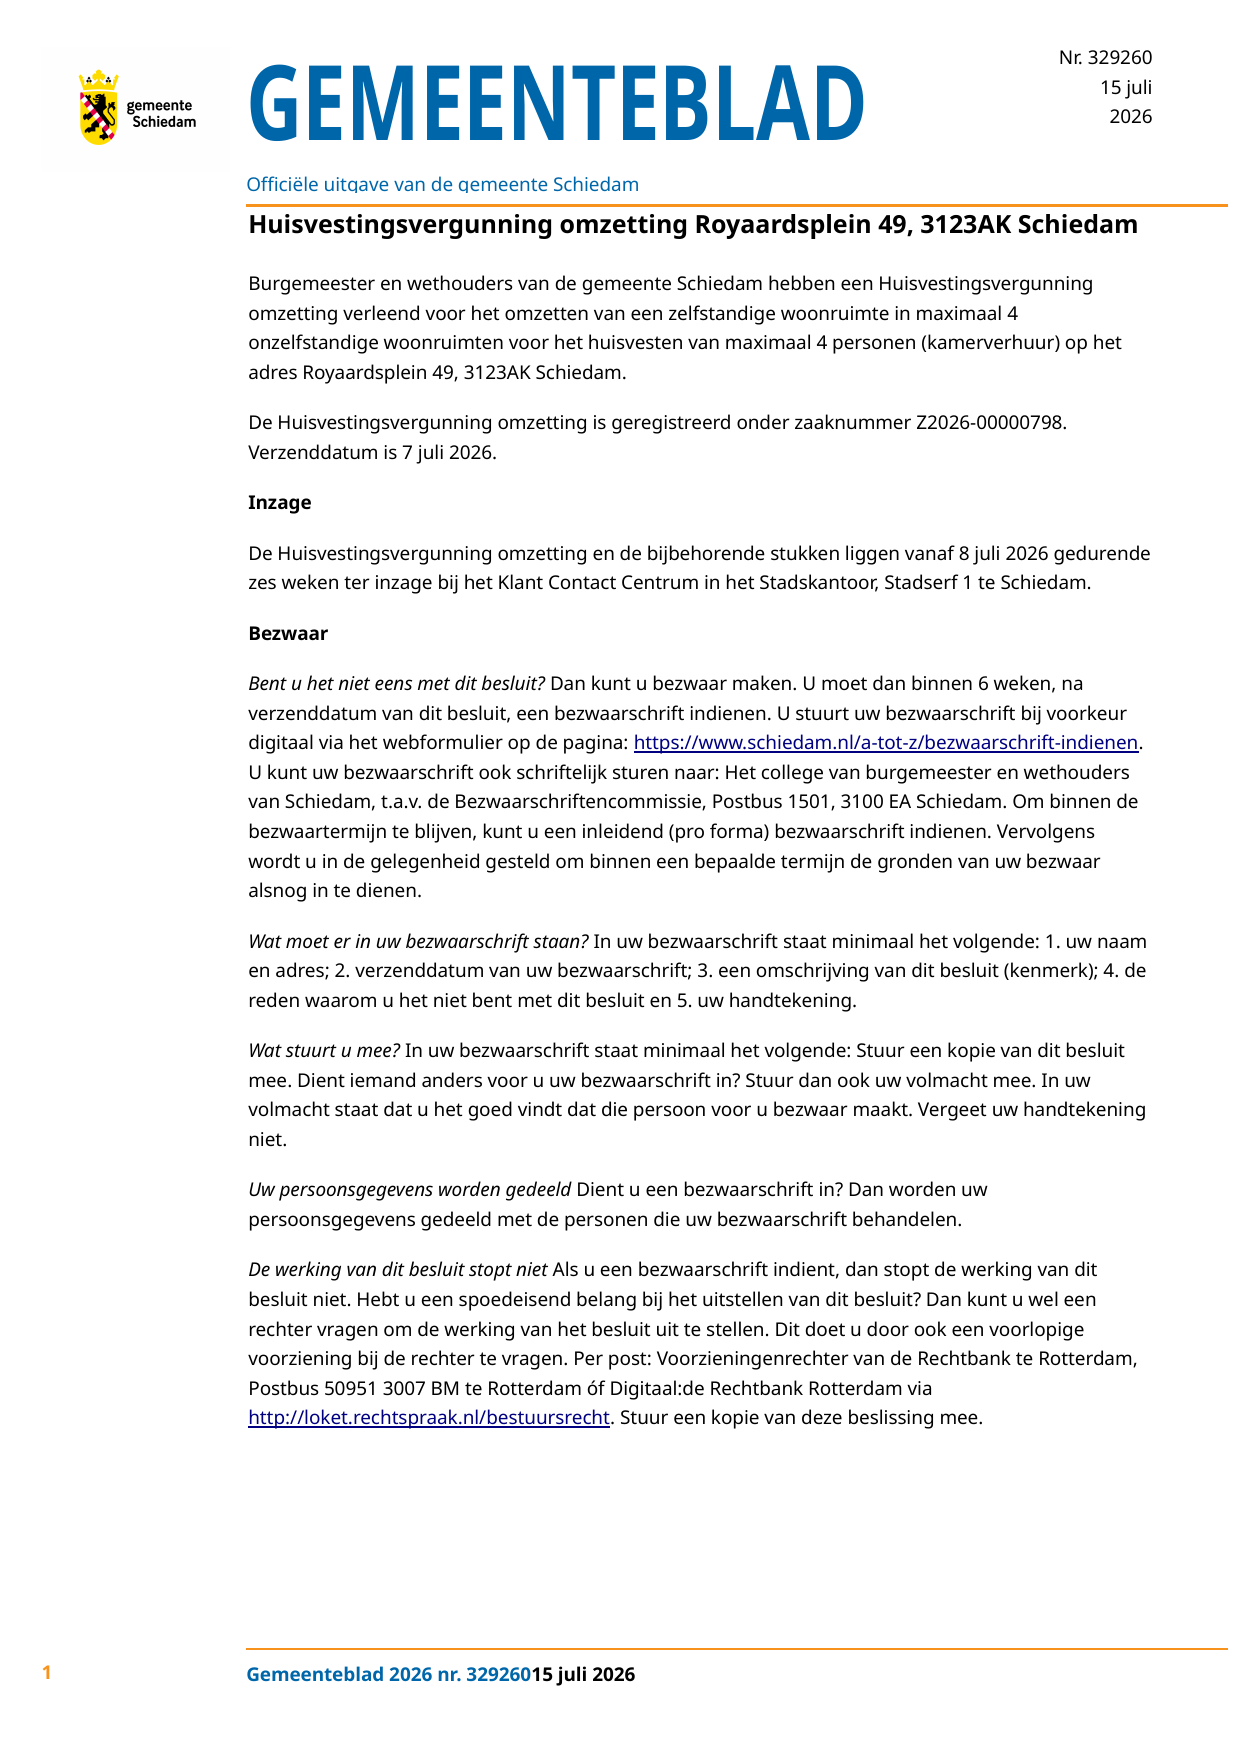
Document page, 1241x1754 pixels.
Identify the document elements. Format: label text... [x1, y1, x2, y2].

text Bezwaar [248, 620, 1152, 646]
text Wat stuurt u mee? In uw bezwaarschrift staat minimaal het volgende: Stuur een kopie van dit besluit mee. Dient iemand anders voor u uw bezwaarschrift in? Stuur dan ook uw volmacht mee. In uw volmacht staat dat u het goed vindt dat die persoon voor u bezwaar maakt. Vergeet uw handtekening niet. [248, 1037, 1152, 1152]
picture [41, 47, 231, 172]
text Huisvestingsvergunning omzetting Royaardsplein 49, 3123AK Schiedam [248, 207, 1152, 241]
text Wat moet er in uw bezwaarschrift staan? In uw bezwaarschrift staat minimaal het volgende: 1. uw naam en adres; 2. verzenddatum van uw bezwaarschrift; 3. een omschrijving van dit besluit (kenmerk); 4. de reden waarom u het niet bent met dit besluit en 5. uw handtekening. [248, 928, 1152, 1013]
text Bent u het niet eens met dit besluit? Dan kunt u bezwaar maken. U moet dan binnen 6 weken, na verzenddatum van dit besluit, een bezwaarschrift indienen. U stuurt uw bezwaarschrift bij voorkeur digitaal via het webformulier op de pagina: https://www.schiedam.nl/a-tot-z/bezwaarschrift-indienen. U kunt uw bezwaarschrift ook schriftelijk sturen naar: Het college van burgemeester en wethouders van Schiedam, t.a.v. de Bezwaarschriftencommissie, Postbus 1501, 3100 EA Schiedam. Om binnen de bezwaartermijn te blijven, kunt u een inleidend (pro forma) bezwaarschrift indienen. Vervolgens wordt u in de gelegenheid gesteld om binnen een bepaalde termijn de gronden van uw bezwaar alsnog in te dienen. [248, 670, 1152, 903]
text De werking van dit besluit stopt niet Als u een bezwaarschrift indient, dan stopt de werking van dit besluit niet. Hebt u een spoedeisend belang bij het uitstellen van dit besluit? Dan kunt u wel een rechter vragen om de werking van het besluit uit te stellen. Dit doet u door ook een voorlopige voorziening bij de rechter te vragen. Per post: Voorzieningenrechter van de Rechtbank te Rotterdam, Postbus 50951 3007 BM te Rotterdam óf Digitaal:de Rechtbank Rotterdam via http://loket.rechtspraak.nl/bestuursrecht. Stuur een kopie van deze beslissing mee. [248, 1257, 1152, 1430]
text De Huisvestingsvergunning omzetting en de bijbehorende stukken liggen vanaf 8 juli 2026 gedurende zes weken ter inzage bij het Klant Contact Centrum in het Stadskantoor, Stadserf 1 te Schiedam. [248, 540, 1152, 595]
text Uw persoonsgegevens worden gedeeld Dient u een bezwaarschrift in? Dan worden uw persoonsgegevens gedeeld met de personen die uw bezwaarschrift behandelen. [248, 1177, 1152, 1232]
text Inzage [248, 489, 1152, 515]
text Burgemeester en wethouders van de gemeente Schiedam hebben een Huisvestingsvergunning omzetting verleend voor het omzetten van een zelfstandige woonruimte in maximaal 4 onzelfstandige woonruimten voor het huisvesten van maximaal 4 personen (kamerverhuur) op het adres Royaardsplein 49, 3123AK Schiedam. [248, 270, 1152, 385]
text De Huisvestingsvergunning omzetting is geregistreerd onder zaaknummer Z2026-00000798. Verzenddatum is 7 juli 2026. [248, 409, 1152, 465]
